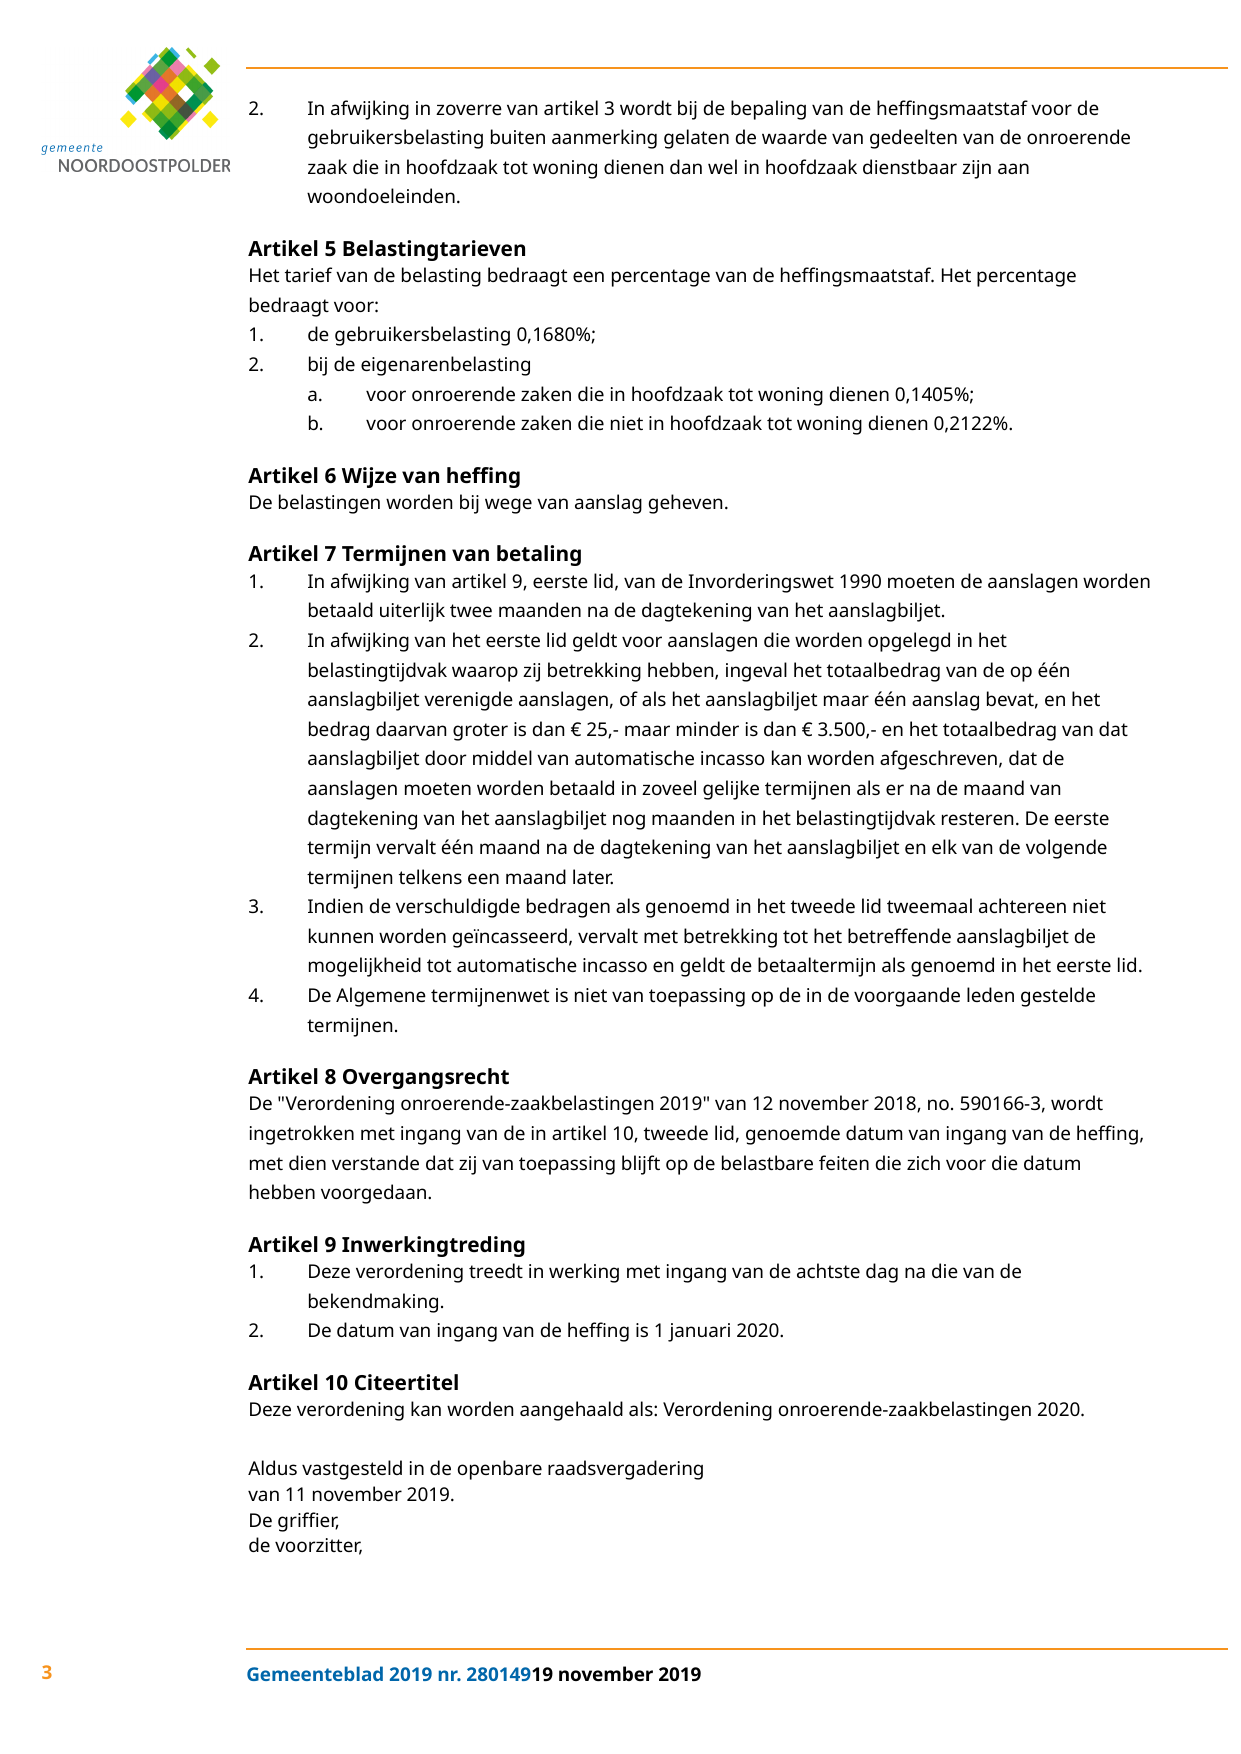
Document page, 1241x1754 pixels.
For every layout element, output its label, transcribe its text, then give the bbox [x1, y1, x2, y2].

text De "Verordening onroerende-zaakbelastingen 2019" van 12 november 2018, no. 590166-3, wordt ingetrokken met ingang van de in artikel 10, tweede lid, genoemde datum van ingang van de heffing, met dien verstande dat zij van toepassing blijft op de belastbare feiten die zich voor die datum hebben voorgedaan. [248, 1091, 1152, 1205]
list voor onroerende zaken die niet in hoofdzaak tot woning dienen 0,2122%. [307, 410, 1152, 436]
text Artikel 10 Citeertitel [248, 1368, 1152, 1396]
text Artikel 7 Termijnen van betaling [248, 539, 1152, 568]
text Artikel 9 Inwerkingtreding [248, 1230, 1152, 1258]
list In afwijking van het eerste lid geldt voor aanslagen die worden opgelegd in het belastingtijdvak waarop zij betrekking hebben, ingeval het totaalbedrag van de op één aanslagbiljet verenigde aanslagen, of als het aanslagbiljet maar één aanslag bevat, en het bedrag daarvan groter is dan € 25,- maar minder is dan € 3.500,- en het totaalbedrag van dat aanslagbiljet door middel van automatische incasso kan worden afgeschreven, dat de aanslagen moeten worden betaald in zoveel gelijke termijnen als er na de maand van dagtekening van het aanslagbiljet nog maanden in het belastingtijdvak resteren. De eerste termijn vervalt één maand na de dagtekening van het aanslagbiljet en elk van de volgende termijnen telkens een maand later. [248, 627, 1152, 889]
text van 11 november 2019. [248, 1481, 1152, 1507]
text Artikel 8 Overgangsrecht [248, 1062, 1152, 1091]
list In afwijking van artikel 9, eerste lid, van de Invorderingswet 1990 moeten de aanslagen worden betaald uiterlijk twee maanden na de dagtekening van het aanslagbiljet. [248, 568, 1152, 623]
text Aldus vastgesteld in de openbare raadsvergadering [248, 1455, 1152, 1481]
list Deze verordening treedt in werking met ingang van de achtste dag na die van de bekendmaking. [248, 1258, 1152, 1313]
list voor onroerende zaken die in hoofdzaak tot woning dienen 0,1405%; [307, 381, 1152, 406]
text Het tarief van de belasting bedraagt een percentage van de heffingsmaatstaf. Het percentage bedraagt voor: [248, 262, 1152, 318]
text De griffier, [248, 1507, 1152, 1533]
list De datum van ingang van de heffing is 1 januari 2020. [248, 1317, 1152, 1343]
text Artikel 5 Belastingtarieven [248, 234, 1152, 262]
list Indien de verschuldigde bedragen als genoemd in het tweede lid tweemaal achtereen niet kunnen worden geïncasseerd, vervalt met betrekking tot het betreffende aanslagbiljet de mogelijkheid tot automatische incasso en geldt de betaaltermijn als genoemd in het eerste lid. [248, 893, 1152, 978]
text de voorzitter, [248, 1533, 1152, 1558]
picture [41, 47, 231, 172]
list bij de eigenarenbelasting [248, 351, 1152, 377]
list In afwijking in zoverre van artikel 3 wordt bij de bepaling van de heffingsmaatstaf voor de gebruikersbelasting buiten aanmerking gelaten de waarde van gedeelten van de onroerende zaak die in hoofdzaak tot woning dienen dan wel in hoofdzaak dienstbaar zijn aan woondoeleinden. [248, 95, 1152, 209]
text Deze verordening kan worden aangehaald als: Verordening onroerende-zaakbelastingen 2020. [248, 1396, 1152, 1422]
text De belastingen worden bij wege van aanslag geheven. [248, 489, 1152, 515]
text Artikel 6 Wijze van heffing [248, 461, 1152, 489]
list de gebruikersbelasting 0,1680%; [248, 322, 1152, 347]
list De Algemene termijnenwet is niet van toepassing op de in de voorgaande leden gestelde termijnen. [248, 982, 1152, 1037]
